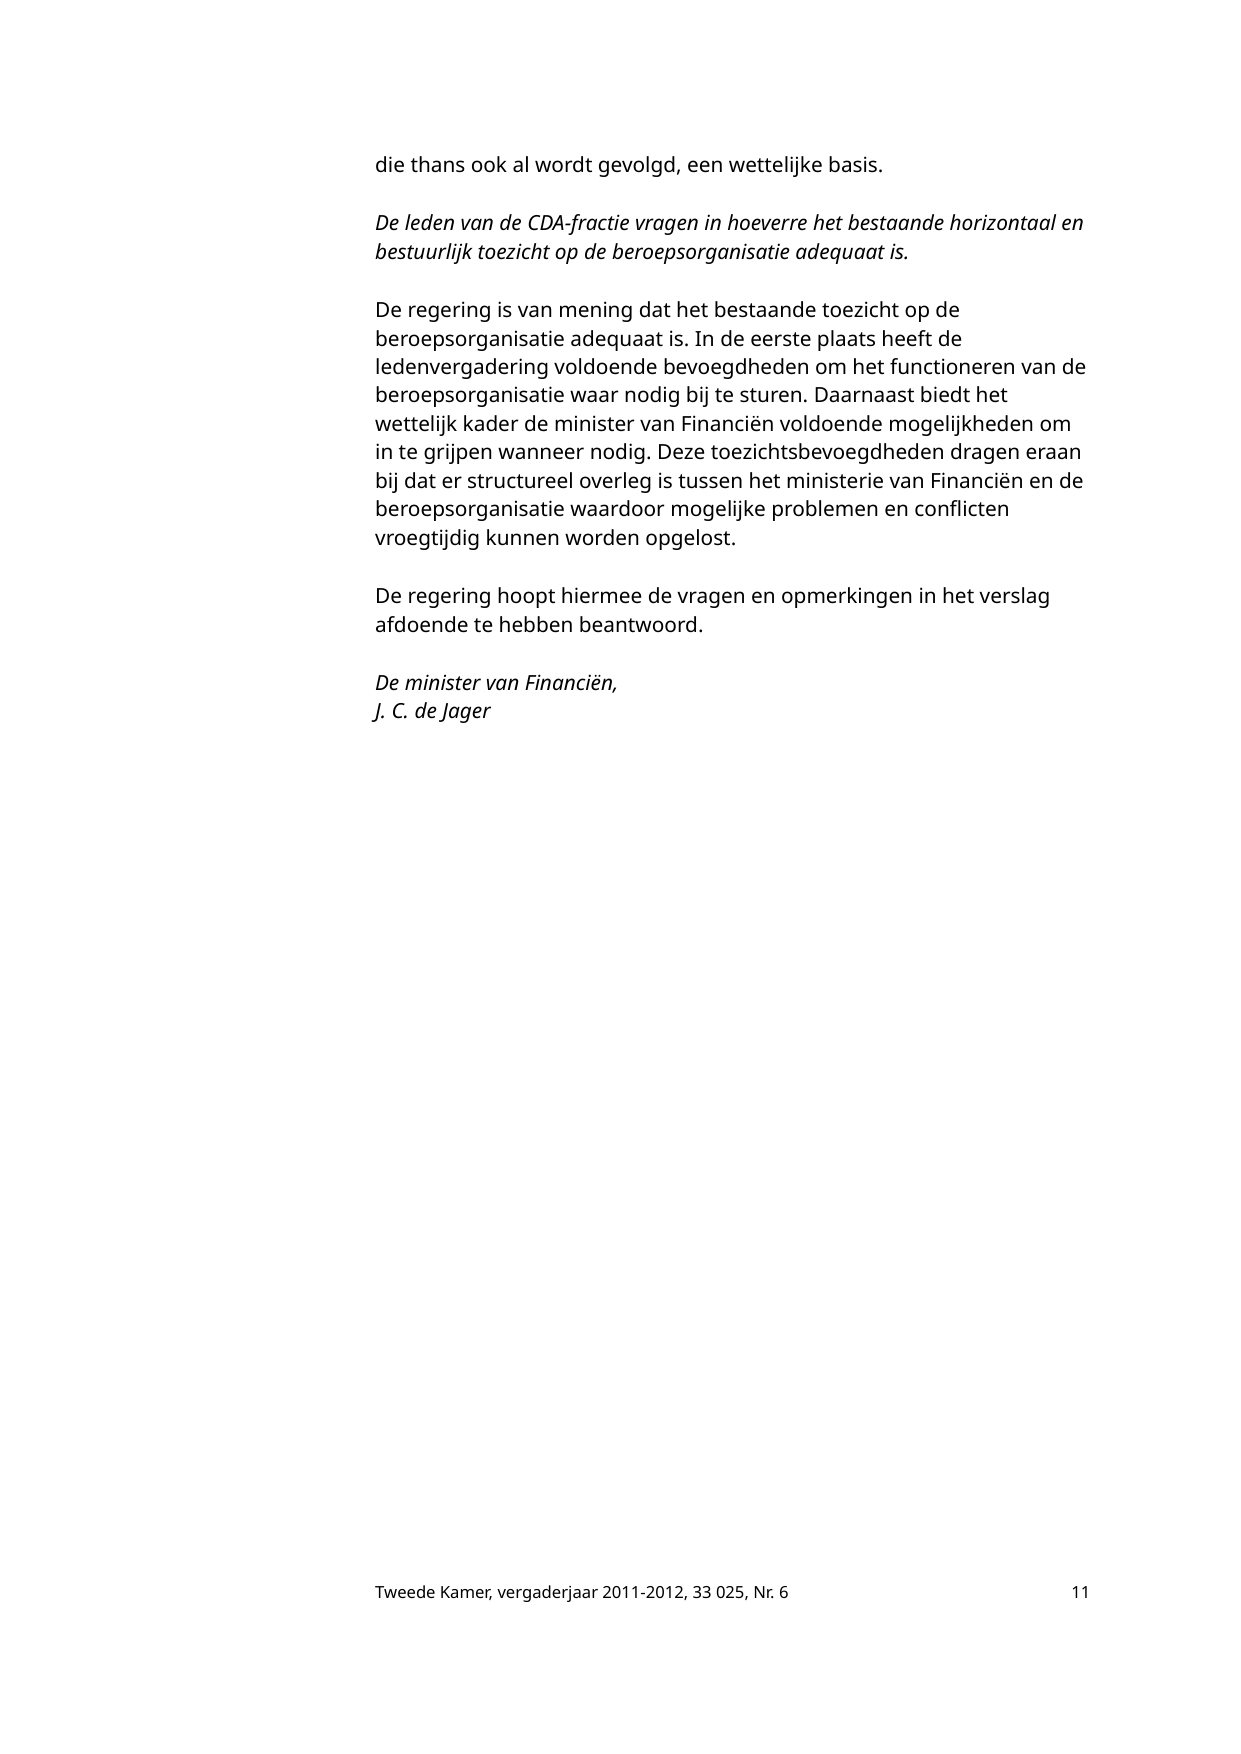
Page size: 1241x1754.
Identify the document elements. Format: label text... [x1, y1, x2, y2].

text J. C. de Jager [375, 697, 1090, 725]
text De regering is van mening dat het bestaande toezicht op de beroepsorganisatie adequaat is. In de eerste plaats heeft de ledenvergadering voldoende bevoegdheden om het functioneren van de beroepsorganisatie waar nodig bij te sturen. Daarnaast biedt het wettelijk kader de minister van Financiën voldoende mogelijkheden om in te grijpen wanneer nodig. Deze toezichtsbevoegdheden dragen eraan bij dat er structureel overleg is tussen het ministerie van Financiën en de beroepsorganisatie waardoor mogelijke problemen en conflicten vroegtijdig kunnen worden opgelost. [375, 295, 1090, 551]
text De regering hoopt hiermee de vragen en opmerkingen in het verslag afdoende te hebben beantwoord. [375, 581, 1090, 638]
text De leden van de CDA-fractie vragen in hoeverre het bestaande horizontaal en bestuurlijk toezicht op de beroepsorganisatie adequaat is. [375, 208, 1090, 265]
text die thans ook al wordt gevolgd, een wettelijke basis. [375, 150, 1090, 178]
text De minister van Financiën, [375, 668, 1090, 697]
